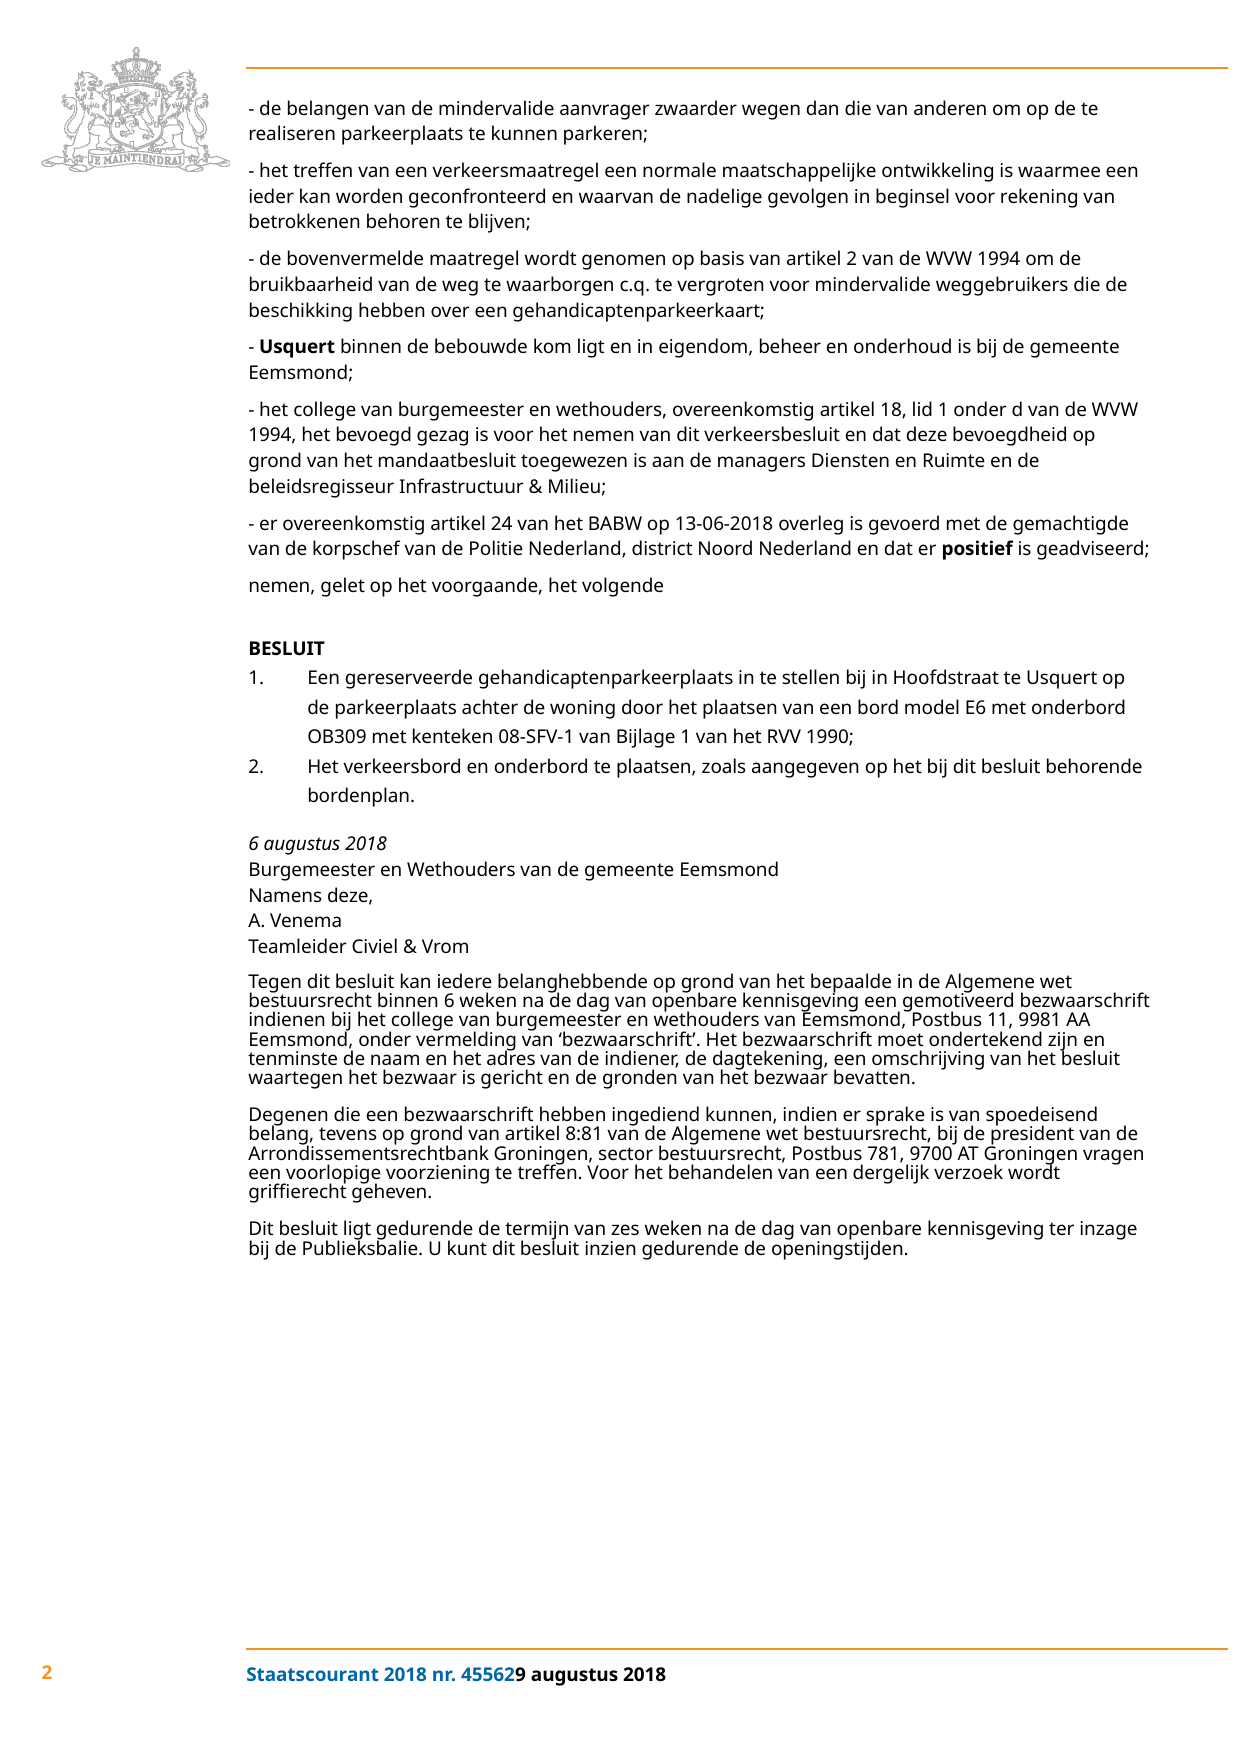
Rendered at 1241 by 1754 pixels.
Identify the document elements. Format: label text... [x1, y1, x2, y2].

text Burgemeester en Wethouders van de gemeente Eemsmond [248, 856, 1152, 882]
text A. Venema [248, 908, 1152, 933]
list Een gereserveerde gehandicaptenparkeerplaats in te stellen bij in Hoofdstraat te Usquert op de parkeerplaats achter de woning door het plaatsen van een bord model E6 met onderbord OB309 met kenteken 08-SFV-1 van Bijlage 1 van het RVV 1990; [248, 664, 1152, 749]
list Het verkeersbord en onderbord te plaatsen, zoals aangegeven op het bij dit besluit behorende bordenplan. [248, 753, 1152, 808]
text - Usquert binnen de bebouwde kom ligt en in eigendom, beheer en onderhoud is bij de gemeente Eemsmond; [248, 333, 1152, 385]
text - het treffen van een verkeersmaatregel een normale maatschappelijke ontwikkeling is waarmee een ieder kan worden geconfronteerd en waarvan de nadelige gevolgen in beginsel voor rekening van betrokkenen behoren te blijven; [248, 157, 1152, 234]
text Degenen die een bezwaarschrift hebben ingediend kunnen, indien er sprake is van spoedeisend belang, tevens op grond van artikel 8:81 van de Algemene wet bestuursrecht, bij de president van de Arrondissementsrechtbank Groningen, sector bestuursrecht, Postbus 781, 9700 AT Groningen vragen een voorlopige voorziening te treffen. Voor het behandelen van een dergelijk verzoek wordt griffierecht geheven. [248, 1106, 1152, 1202]
picture [41, 47, 231, 172]
text Tegen dit besluit kan iedere belanghebbende op grond van het bepaalde in de Algemene wet bestuursrecht binnen 6 weken na de dag van openbare kennisgeving een gemotiveerd bezwaarschrift indienen bij het college van burgemeester en wethouders van Eemsmond, Postbus 11, 9981 AA Eemsmond, onder vermelding van ‘bezwaarschrift’. Het bezwaarschrift moet ondertekend zijn en tenminste de naam en het adres van de indiener, de dagtekening, een omschrijving van het besluit waartegen het bezwaar is gericht en de gronden van het bezwaar bevatten. [248, 973, 1152, 1088]
text BESLUIT [248, 635, 1152, 661]
text - de belangen van de mindervalide aanvrager zwaarder wegen dan die van anderen om op de te realiseren parkeerplaats te kunnen parkeren; [248, 95, 1152, 146]
text Teamleider Civiel & Vrom [248, 933, 1152, 959]
text - er overeenkomstig artikel 24 van het BABW op 13-06-2018 overleg is gevoerd met de gemachtigde van de korpschef van de Politie Nederland, district Noord Nederland en dat er positief is geadviseerd; [248, 510, 1152, 561]
text Dit besluit ligt gedurende de termijn van zes weken na de dag van openbare kennisgeving ter inzage bij de Publieksbalie. U kunt dit besluit inzien gedurende de openingstijden. [248, 1220, 1152, 1259]
text Namens deze, [248, 882, 1152, 908]
text 6 augustus 2018 [248, 831, 1152, 856]
text nemen, gelet op het voorgaande, het volgende [248, 572, 1152, 598]
text - de bovenvermelde maatregel wordt genomen op basis van artikel 2 van de WVW 1994 om de bruikbaarheid van de weg te waarborgen c.q. te vergroten voor mindervalide weggebruikers die de beschikking hebben over een gehandicaptenparkeerkaart; [248, 245, 1152, 322]
text - het college van burgemeester en wethouders, overeenkomstig artikel 18, lid 1 onder d van de WVW 1994, het bevoegd gezag is voor het nemen van dit verkeersbesluit en dat deze bevoegdheid op grond van het mandaatbesluit toegewezen is aan de managers Diensten en Ruimte en de beleidsregisseur Infrastructuur & Milieu; [248, 396, 1152, 499]
